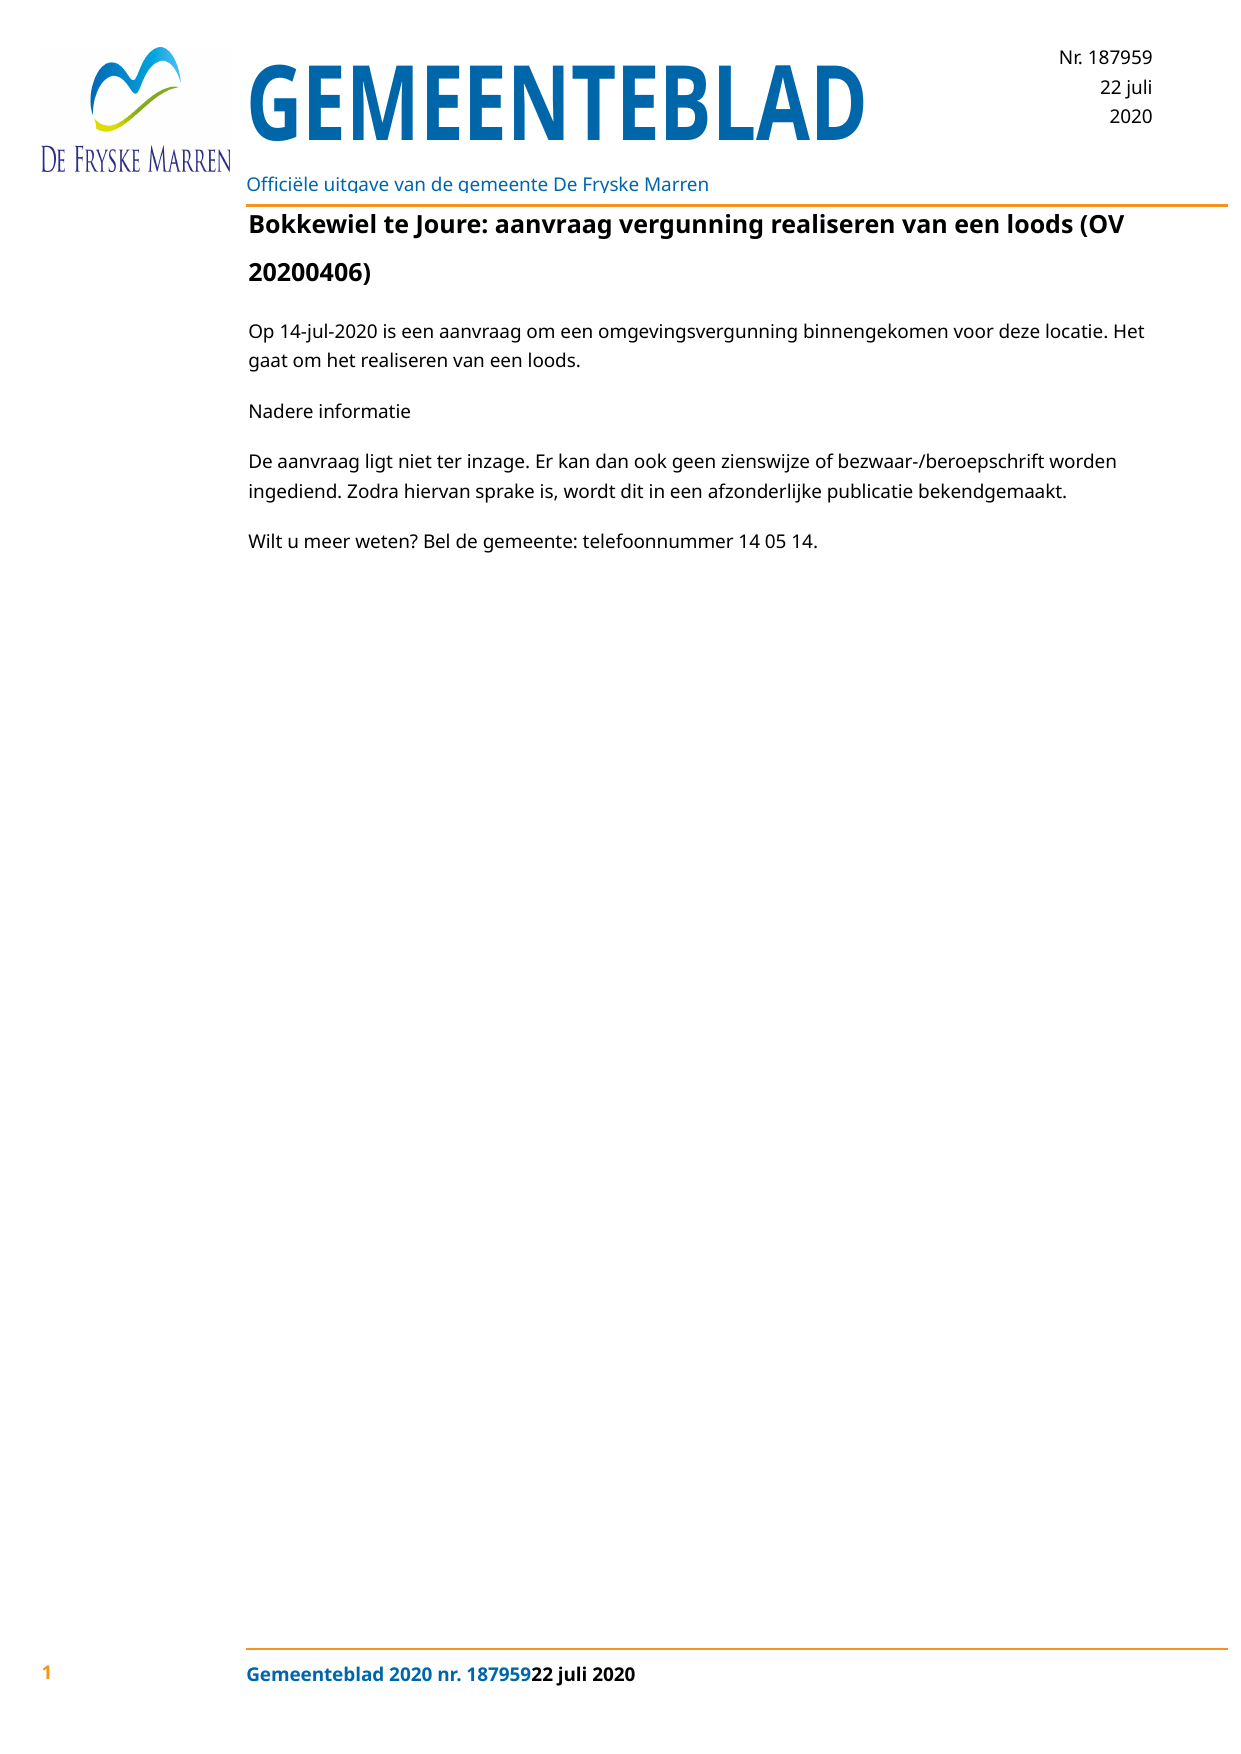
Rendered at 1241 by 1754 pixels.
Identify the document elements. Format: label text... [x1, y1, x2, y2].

picture [41, 47, 231, 172]
text Wilt u meer weten? Bel de gemeente: telefoonnummer 14 05 14. [248, 528, 1152, 554]
text Op 14-jul-2020 is een aanvraag om een omgevingsvergunning binnengekomen voor deze locatie. Het gaat om het realiseren van een loods. [248, 318, 1152, 373]
text De aanvraag ligt niet ter inzage. Er kan dan ook geen zienswijze of bezwaar-/beroepschrift worden ingediend. Zodra hiervan sprake is, wordt dit in een afzonderlijke publicatie bekendgemaakt. [248, 448, 1152, 504]
text Bokkewiel te Joure: aanvraag vergunning realiseren van een loods (OV 20200406) [248, 207, 1152, 288]
text Nadere informatie [248, 398, 1152, 424]
